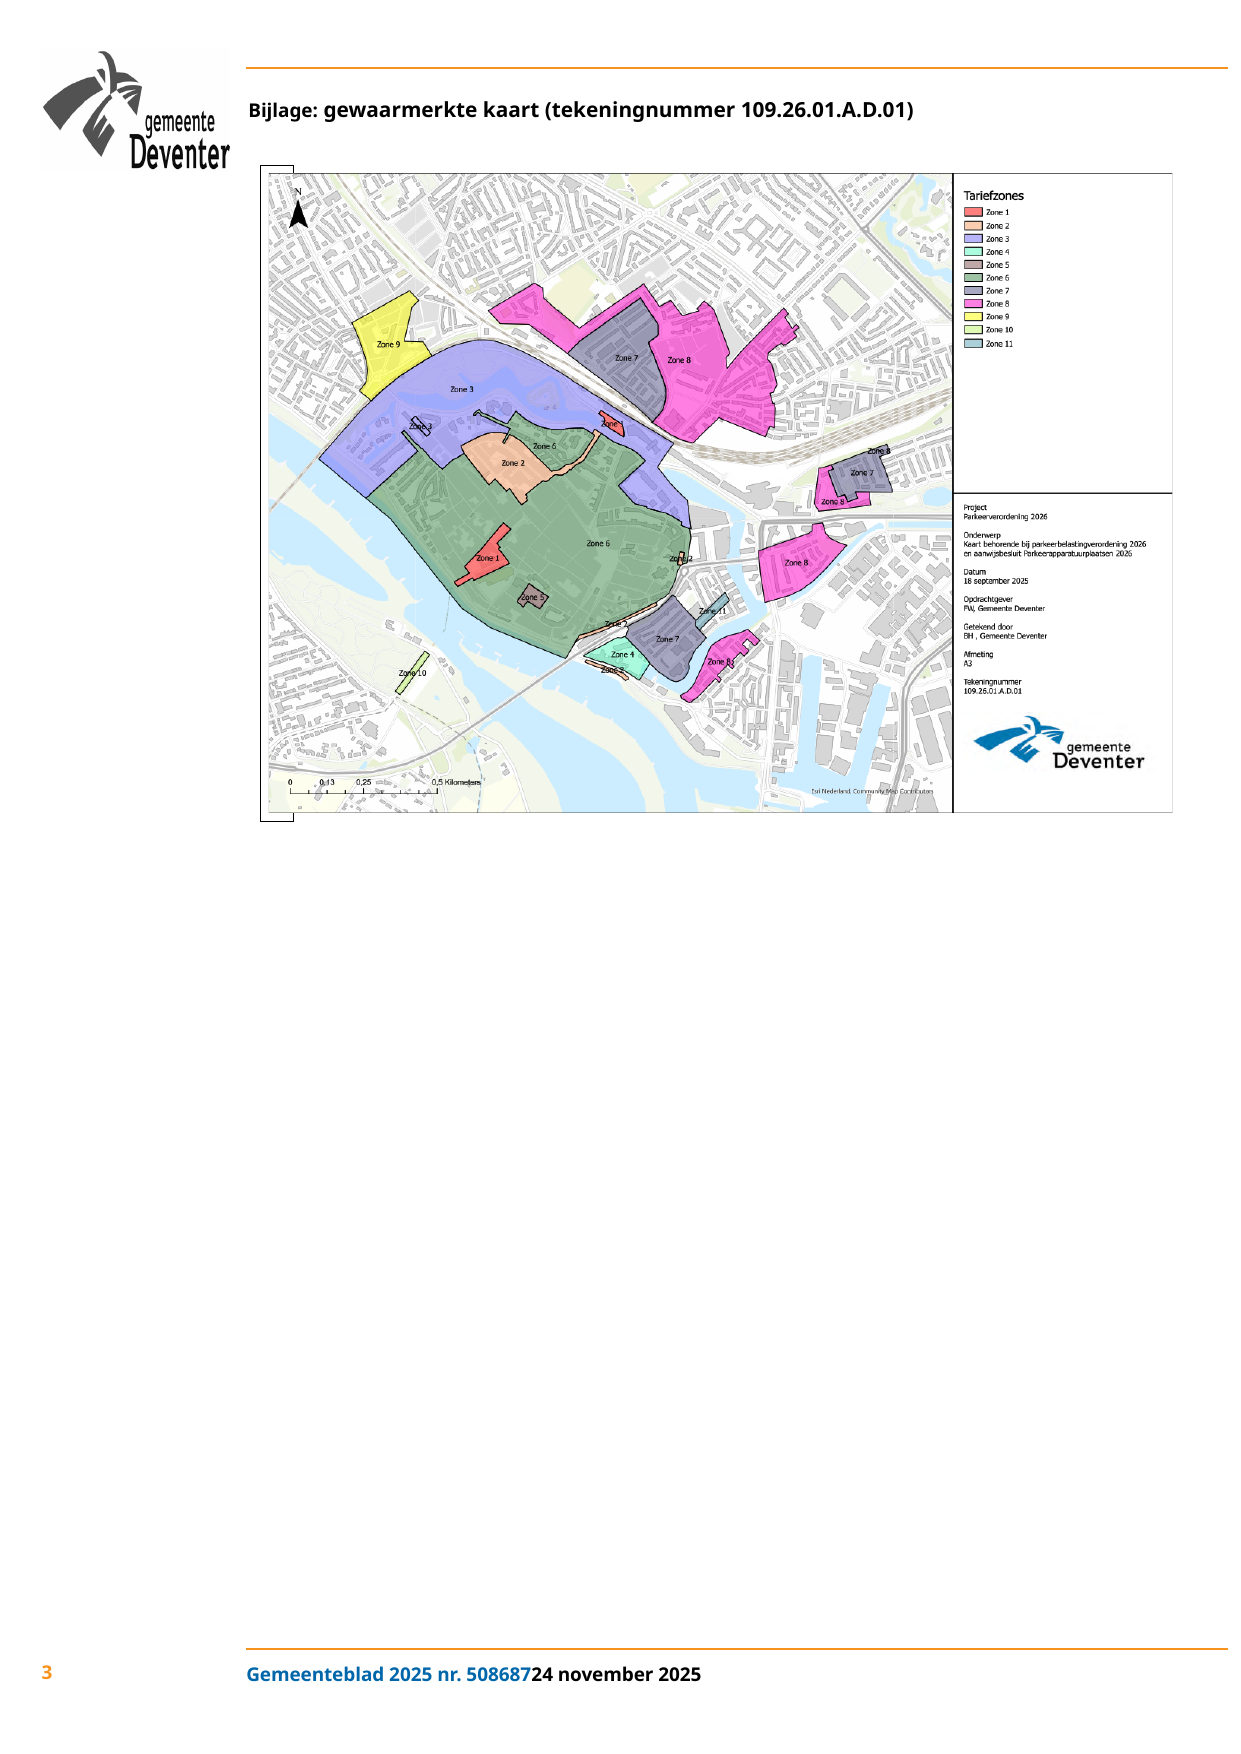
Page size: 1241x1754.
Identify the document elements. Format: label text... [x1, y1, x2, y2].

picture [268, 173, 1173, 813]
text Bijlage: gewaarmerkte kaart (tekeningnummer 109.26.01.A.D.01) [248, 95, 1152, 123]
picture [41, 47, 231, 172]
